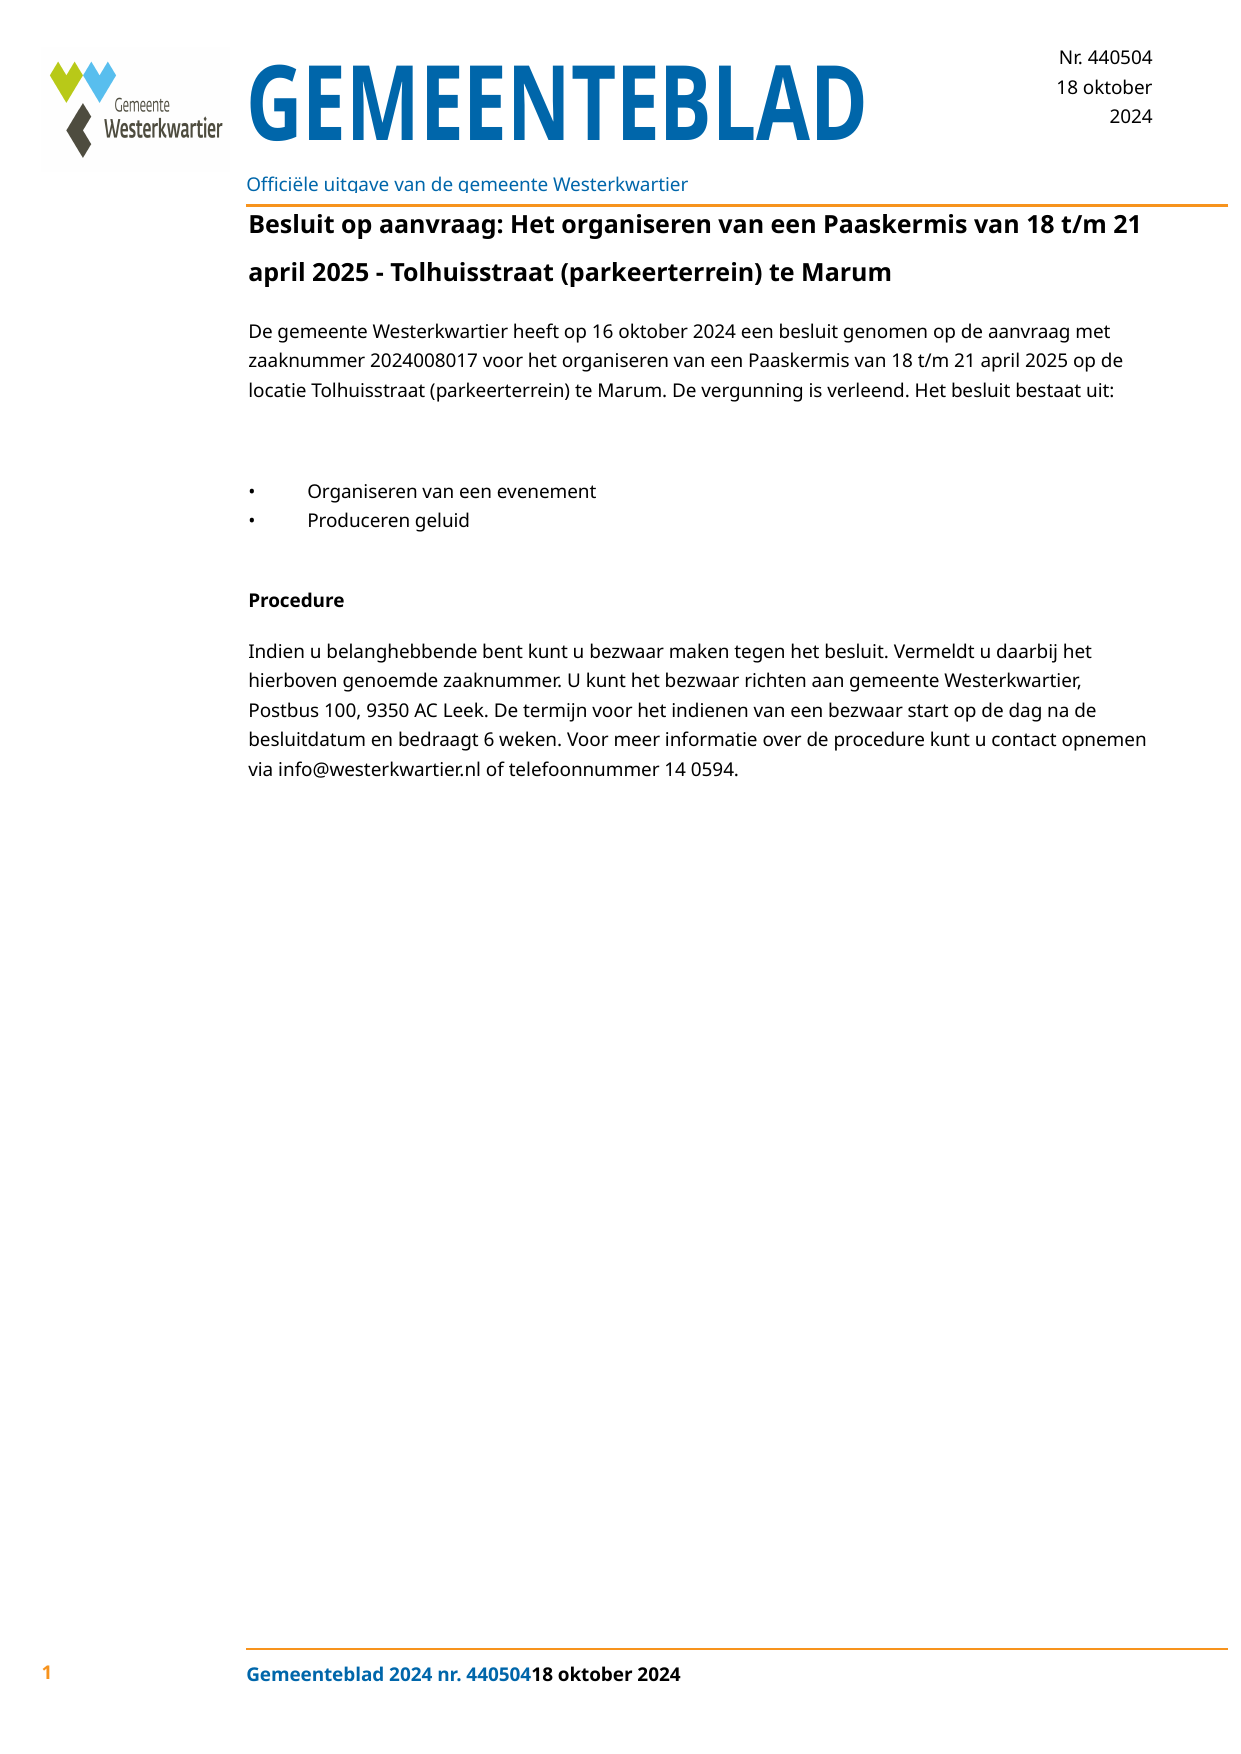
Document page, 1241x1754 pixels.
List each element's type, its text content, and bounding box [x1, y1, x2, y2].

text Procedure [248, 587, 1152, 613]
text Besluit op aanvraag: Het organiseren van een Paaskermis van 18 t/m 21 april 2025 - Tolhuisstraat (parkeerterrein) te Marum [248, 207, 1152, 288]
list Produceren geluid [248, 507, 1152, 533]
picture [41, 47, 231, 172]
text Indien u belanghebbende bent kunt u bezwaar maken tegen het besluit. Vermeldt u daarbij het hierboven genoemde zaaknummer. U kunt het bezwaar richten aan gemeente Westerkwartier, Postbus 100, 9350 AC Leek. De termijn voor het indienen van een bezwaar start op de dag na de besluitdatum en bedraagt 6 weken. Voor meer informatie over de procedure kunt u contact opnemen via info@westerkwartier.nl of telefoonnummer 14 0594. [248, 638, 1152, 782]
text De gemeente Westerkwartier heeft op 16 oktober 2024 een besluit genomen op de aanvraag met zaaknummer 2024008017 voor het organiseren van een Paaskermis van 18 t/m 21 april 2025 op de locatie Tolhuisstraat (parkeerterrein) te Marum. De vergunning is verleend. Het besluit bestaat uit: [248, 318, 1152, 403]
list Organiseren van een evenement [248, 478, 1152, 504]
